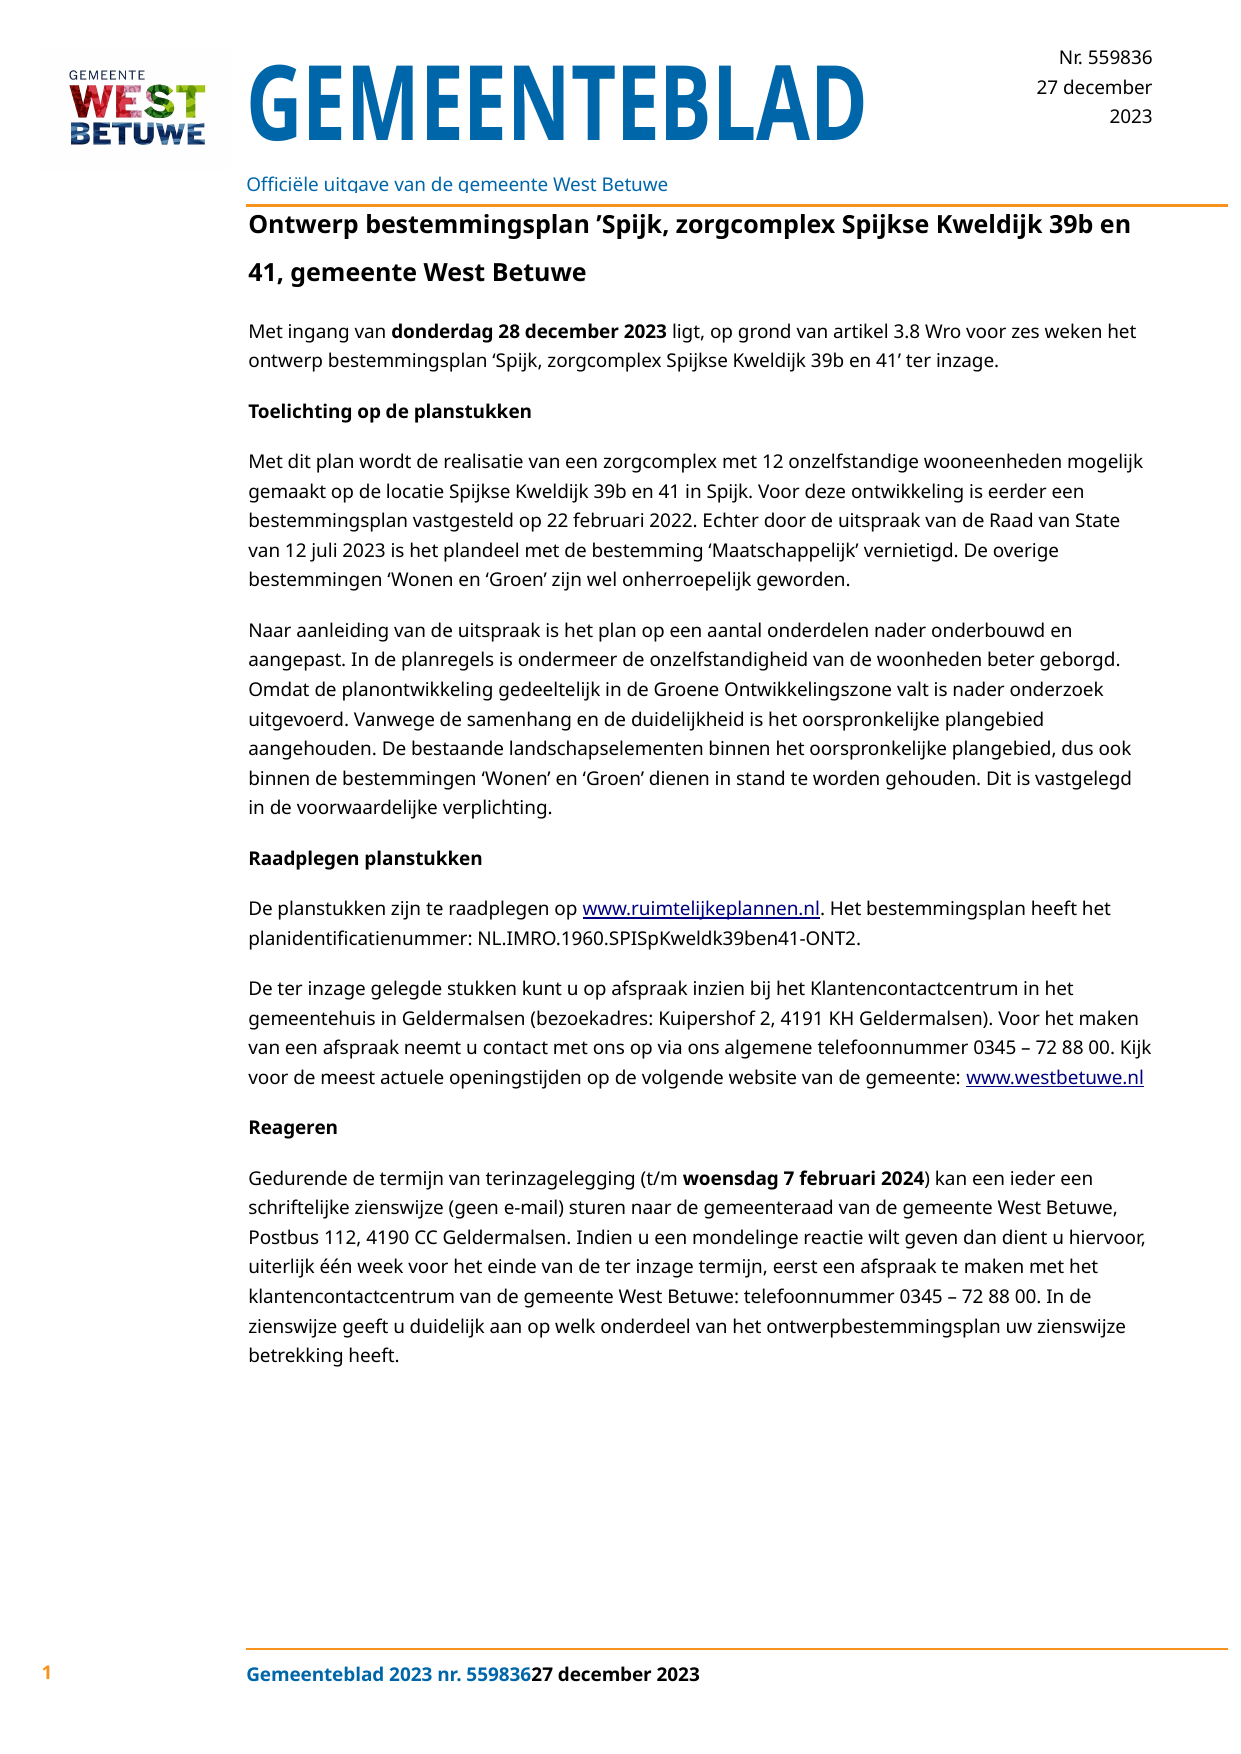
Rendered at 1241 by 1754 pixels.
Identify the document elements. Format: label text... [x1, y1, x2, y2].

text Met ingang van donderdag 28 december 2023 ligt, op grond van artikel 3.8 Wro voor zes weken het ontwerp bestemmingsplan ‘Spijk, zorgcomplex Spijkse Kweldijk 39b en 41’ ter inzage. [248, 318, 1152, 373]
text Ontwerp bestemmingsplan ’Spijk, zorgcomplex Spijkse Kweldijk 39b en 41, gemeente West Betuwe [248, 207, 1152, 288]
text Reageren [248, 1114, 1152, 1140]
text Toelichting op de planstukken [248, 398, 1152, 424]
text Raadplegen planstukken [248, 845, 1152, 871]
text De ter inzage gelegde stukken kunt u op afspraak inzien bij het Klantencontactcentrum in het gemeentehuis in Geldermalsen (bezoekadres: Kuipershof 2, 4191 KH Geldermalsen). Voor het maken van een afspraak neemt u contact met ons op via ons algemene telefoonnummer 0345 – 72 88 00. Kijk voor de meest actuele openingstijden op de volgende website van de gemeente: www.westbetuwe.nl [248, 975, 1152, 1090]
text De planstukken zijn te raadplegen op www.ruimtelijkeplannen.nl. Het bestemmingsplan heeft het planidentificatienummer: NL.IMRO.1960.SPISpKweldk39ben41-ONT2. [248, 895, 1152, 951]
text Gedurende de termijn van terinzagelegging (t/m woensdag 7 februari 2024) kan een ieder een schriftelijke zienswijze (geen e-mail) sturen naar de gemeenteraad van de gemeente West Betuwe, Postbus 112, 4190 CC Geldermalsen. Indien u een mondelinge reactie wilt geven dan dient u hiervoor, uiterlijk één week voor het einde van de ter inzage termijn, eerst een afspraak te maken met het klantencontactcentrum van de gemeente West Betuwe: telefoonnummer 0345 – 72 88 00. In de zienswijze geeft u duidelijk aan op welk onderdeel van het ontwerpbestemmingsplan uw zienswijze betrekking heeft. [248, 1165, 1152, 1368]
text Met dit plan wordt de realisatie van een zorgcomplex met 12 onzelfstandige wooneenheden mogelijk gemaakt op de locatie Spijkse Kweldijk 39b en 41 in Spijk. Voor deze ontwikkeling is eerder een bestemmingsplan vastgesteld op 22 februari 2022. Echter door de uitspraak van de Raad van State van 12 juli 2023 is het plandeel met de bestemming ‘Maatschappelijk’ vernietigd. De overige bestemmingen ‘Wonen en ‘Groen’ zijn wel onherroepelijk geworden. [248, 448, 1152, 592]
text Naar aanleiding van de uitspraak is het plan op een aantal onderdelen nader onderbouwd en aangepast. In de planregels is ondermeer de onzelfstandigheid van de woonheden beter geborgd. Omdat de planontwikkeling gedeeltelijk in de Groene Ontwikkelingszone valt is nader onderzoek uitgevoerd. Vanwege de samenhang en de duidelijkheid is het oorspronkelijke plangebied aangehouden. De bestaande landschapselementen binnen het oorspronkelijke plangebied, dus ook binnen de bestemmingen ‘Wonen’ en ‘Groen’ dienen in stand te worden gehouden. Dit is vastgelegd in de voorwaardelijke verplichting. [248, 617, 1152, 820]
picture [41, 47, 231, 172]
